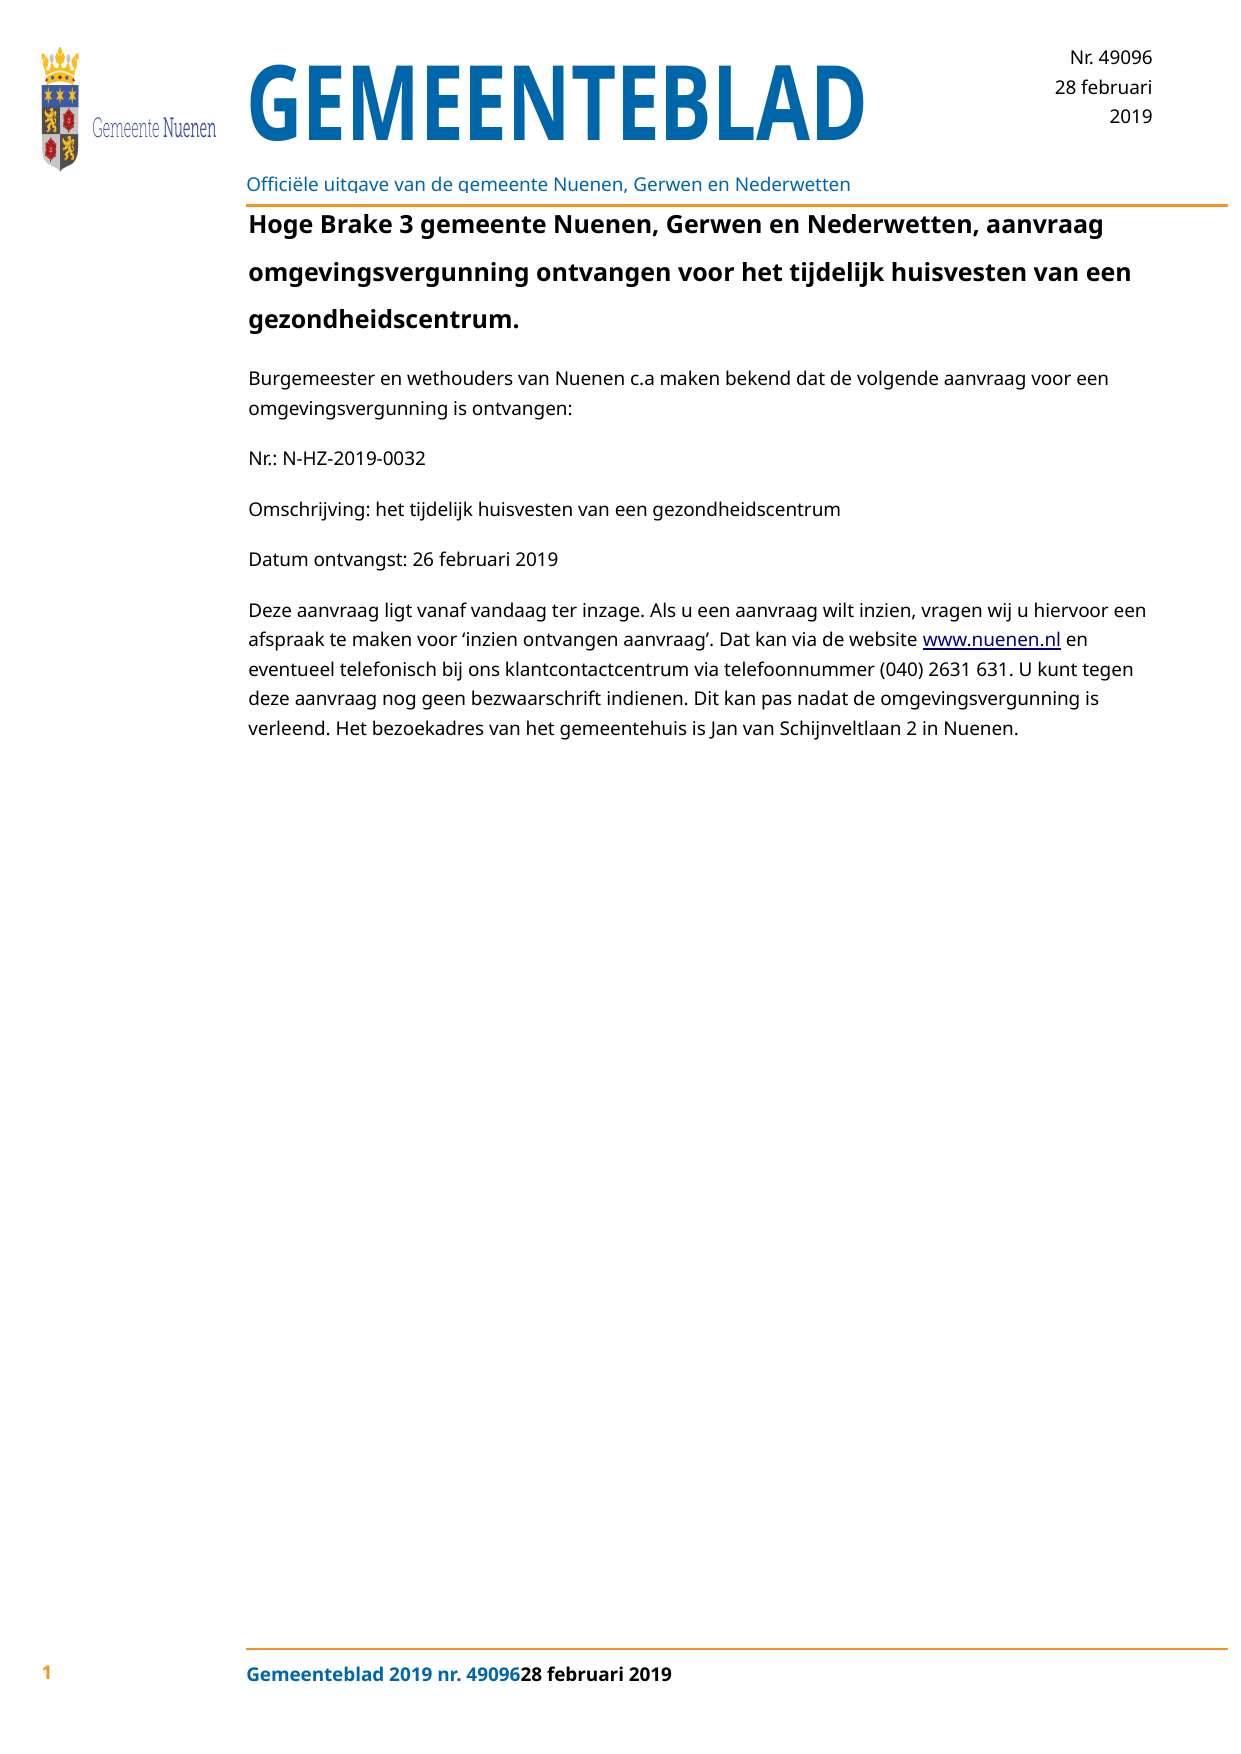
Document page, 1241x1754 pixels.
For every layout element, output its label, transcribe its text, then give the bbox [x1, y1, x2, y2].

text Burgemeester en wethouders van Nuenen c.a maken bekend dat de volgende aanvraag voor een omgevingsvergunning is ontvangen: [248, 366, 1152, 421]
text Datum ontvangst: 26 februari 2019 [248, 546, 1152, 572]
text Deze aanvraag ligt vanaf vandaag ter inzage. Als u een aanvraag wilt inzien, vragen wij u hiervoor een afspraak te maken voor ‘inzien ontvangen aanvraag’. Dat kan via de website www.nuenen.nl en eventueel telefonisch bij ons klantcontactcentrum via telefoonnummer (040) 2631 631. U kunt tegen deze aanvraag nog geen bezwaarschrift indienen. Dit kan pas nadat de omgevingsvergunning is verleend. Het bezoekadres van het gemeentehuis is Jan van Schijnveltlaan 2 in Nuenen. [248, 597, 1152, 741]
picture [41, 47, 231, 172]
text Hoge Brake 3 gemeente Nuenen, Gerwen en Nederwetten, aanvraag omgevingsvergunning ontvangen voor het tijdelijk huisvesten van een gezondheidscentrum. [248, 207, 1152, 336]
text Nr.: N-HZ-2019-0032 [248, 446, 1152, 471]
text Omschrijving: het tijdelijk huisvesten van een gezondheidscentrum [248, 496, 1152, 522]
